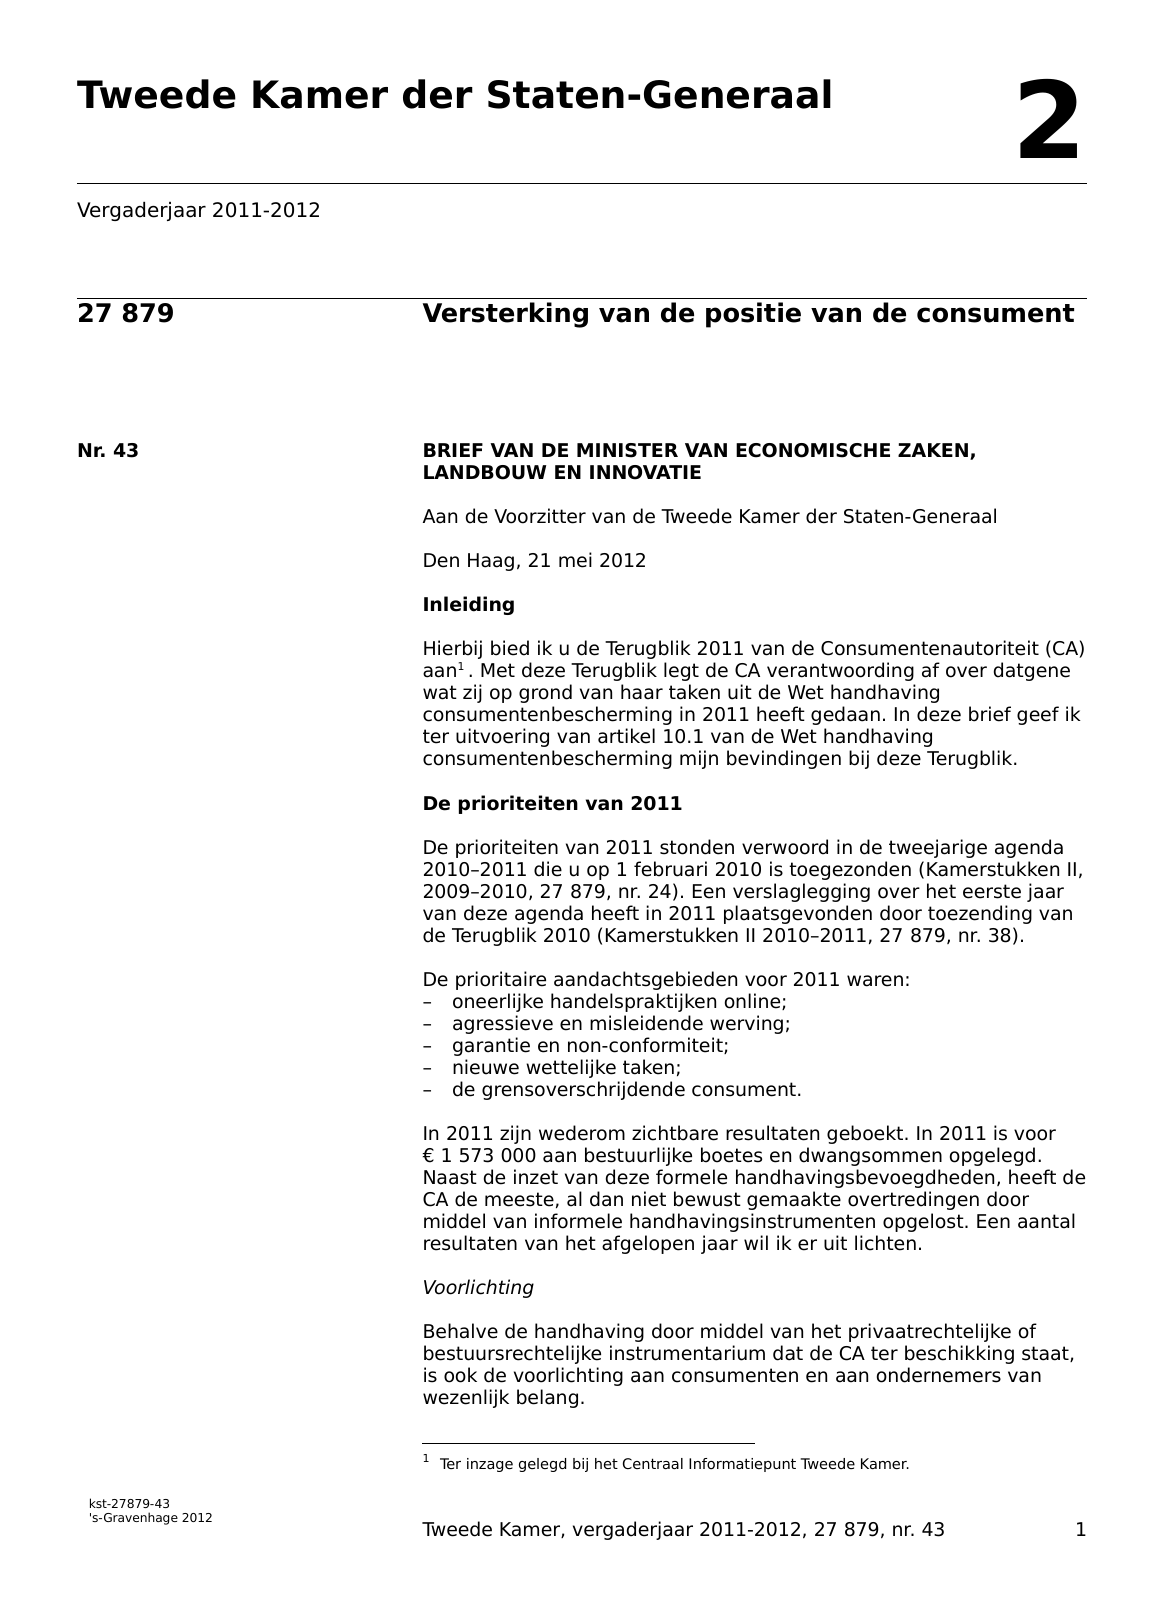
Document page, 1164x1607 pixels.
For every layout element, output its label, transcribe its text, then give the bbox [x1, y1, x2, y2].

text Aan de Voorzitter van de Tweede Kamer der Staten-Generaal [422, 506, 1087, 528]
text – agressieve en misleidende werving; [422, 1013, 1087, 1034]
text De prioritaire aandachtsgebieden voor 2011 waren: [422, 969, 1087, 991]
text Behalve de handhaving door middel van het privaatrechtelijke of bestuursrechtelijke instrumentarium dat de CA ter beschikking staat, is ook de voorlichting aan consumenten en aan ondernemers van wezenlijk belang. [422, 1321, 1087, 1409]
text – de grensoverschrijdende consument. [422, 1078, 1087, 1101]
text – nieuwe wettelijke taken; [422, 1057, 1087, 1078]
text kst-27879-43 [88, 1497, 323, 1511]
subtitle Voorlichting [422, 1277, 1087, 1299]
text De prioriteiten van 2011 stonden verwoord in de tweejarige agenda 2010–2011 die u op 1 februari 2010 is toegezonden (Kamerstukken II, 2009–2010, 27 879, nr. 24). Een verslaglegging over het eerste jaar van deze agenda heeft in 2011 plaatsgevonden door toezending van de Terugblik 2010 (Kamerstukken II 2010–2011, 27 879, nr. 38). [422, 837, 1087, 946]
text – garantie en non-conformiteit; [422, 1034, 1087, 1057]
subtitle Nr. 43 BRIEF VAN DE MINISTER VAN ECONOMISCHE ZAKEN, LANDBOUW EN INNOVATIE [77, 440, 1087, 484]
table_header Tweede Kamer der Staten-Generaal [77, 59, 886, 183]
subtitle 27 879 Versterking van de positie van de consument [77, 299, 1087, 329]
text 's-Gravenhage 2012 [88, 1511, 323, 1525]
text Den Haag, 21 mei 2012 [422, 550, 1087, 572]
subtitle Inleiding [422, 594, 1087, 616]
subtitle De prioriteiten van 2011 [422, 792, 1087, 814]
table_cell Vergaderjaar 2011-2012 [77, 184, 1087, 298]
text In 2011 zijn wederom zichtbare resultaten geboekt. In 2011 is voor € 1 573 000 aan bestuurlijke boetes en dwangsommen opgelegd. Naast de inzet van deze formele handhavingsbevoegdheden, heeft de CA de meeste, al dan niet bewust gemaakte overtredingen door middel van informele handhavingsinstrumenten opgelost. Een aantal resultaten van het afgelopen jaar wil ik er uit lichten. [422, 1123, 1087, 1254]
text Hierbij bied ik u de Terugblik 2011 van de Consumentenautoriteit (CA) aan. Met deze Terugblik legt de CA verantwoording af over datgene wat zij op grond van haar taken uit de Wet handhaving consumentenbescherming in 2011 heeft gedaan. In deze brief geef ik ter uitvoering van artikel 10.1 van de Wet handhaving consumentenbescherming mijn bevindingen bij deze Terugblik. [422, 638, 1087, 770]
text – oneerlijke handelspraktijken online; [422, 991, 1087, 1013]
table_header 2 [886, 59, 1087, 183]
text Ter inzage gelegd bij het Centraal Informatiepunt Tweede Kamer. [422, 1452, 1087, 1474]
